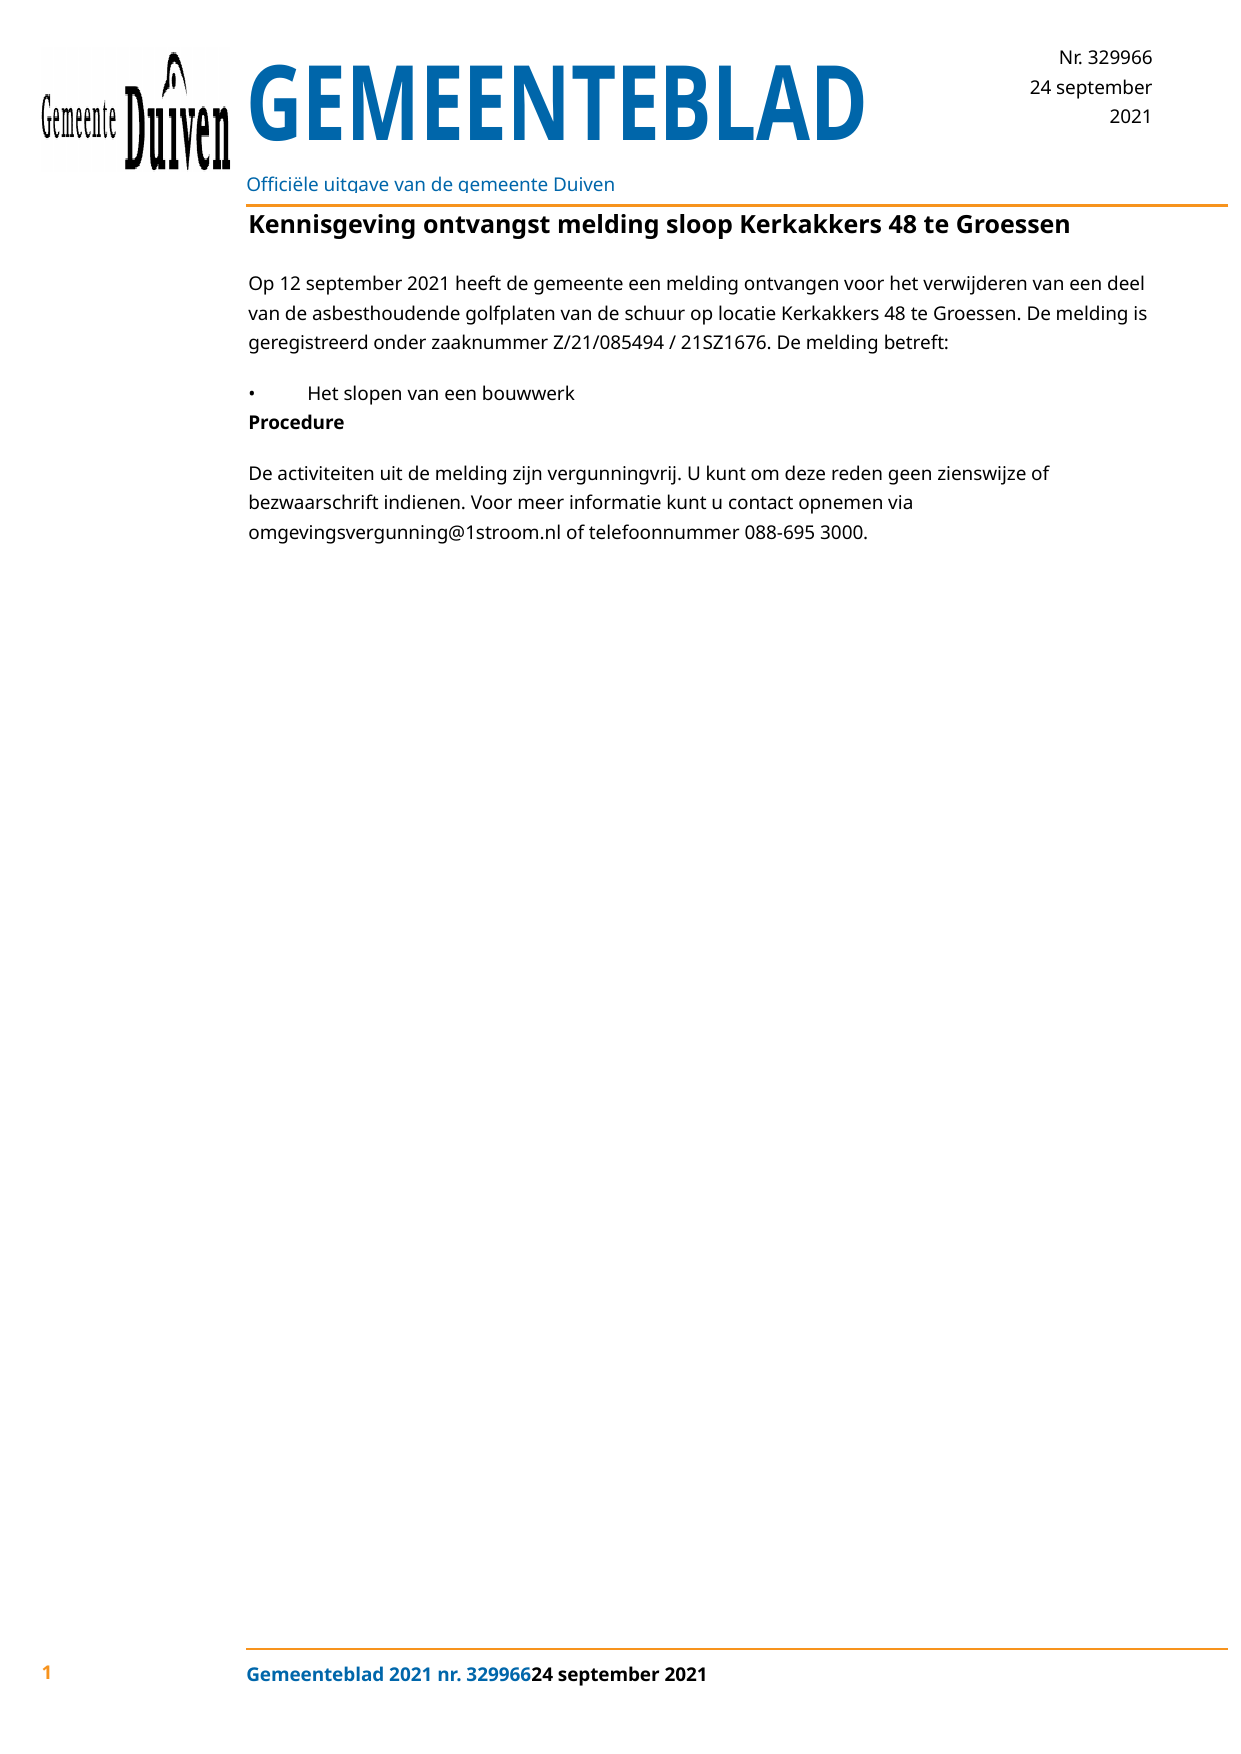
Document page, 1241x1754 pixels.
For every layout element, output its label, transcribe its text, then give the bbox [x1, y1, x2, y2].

picture [41, 47, 231, 172]
text De activiteiten uit de melding zijn vergunningvrij. U kunt om deze reden geen zienswijze of bezwaarschrift indienen. Voor meer informatie kunt u contact opnemen via omgevingsvergunning@1stroom.nl of telefoonnummer 088-695 3000. [248, 460, 1152, 545]
text Kennisgeving ontvangst melding sloop Kerkakkers 48 te Groessen [248, 207, 1152, 241]
list Het slopen van een bouwwerk [248, 380, 1152, 406]
text Procedure [248, 409, 1152, 435]
text Op 12 september 2021 heeft de gemeente een melding ontvangen voor het verwijderen van een deel van de asbesthoudende golfplaten van de schuur op locatie Kerkakkers 48 te Groessen. De melding is geregistreerd onder zaaknummer Z/21/085494 / 21SZ1676. De melding betreft: [248, 270, 1152, 355]
